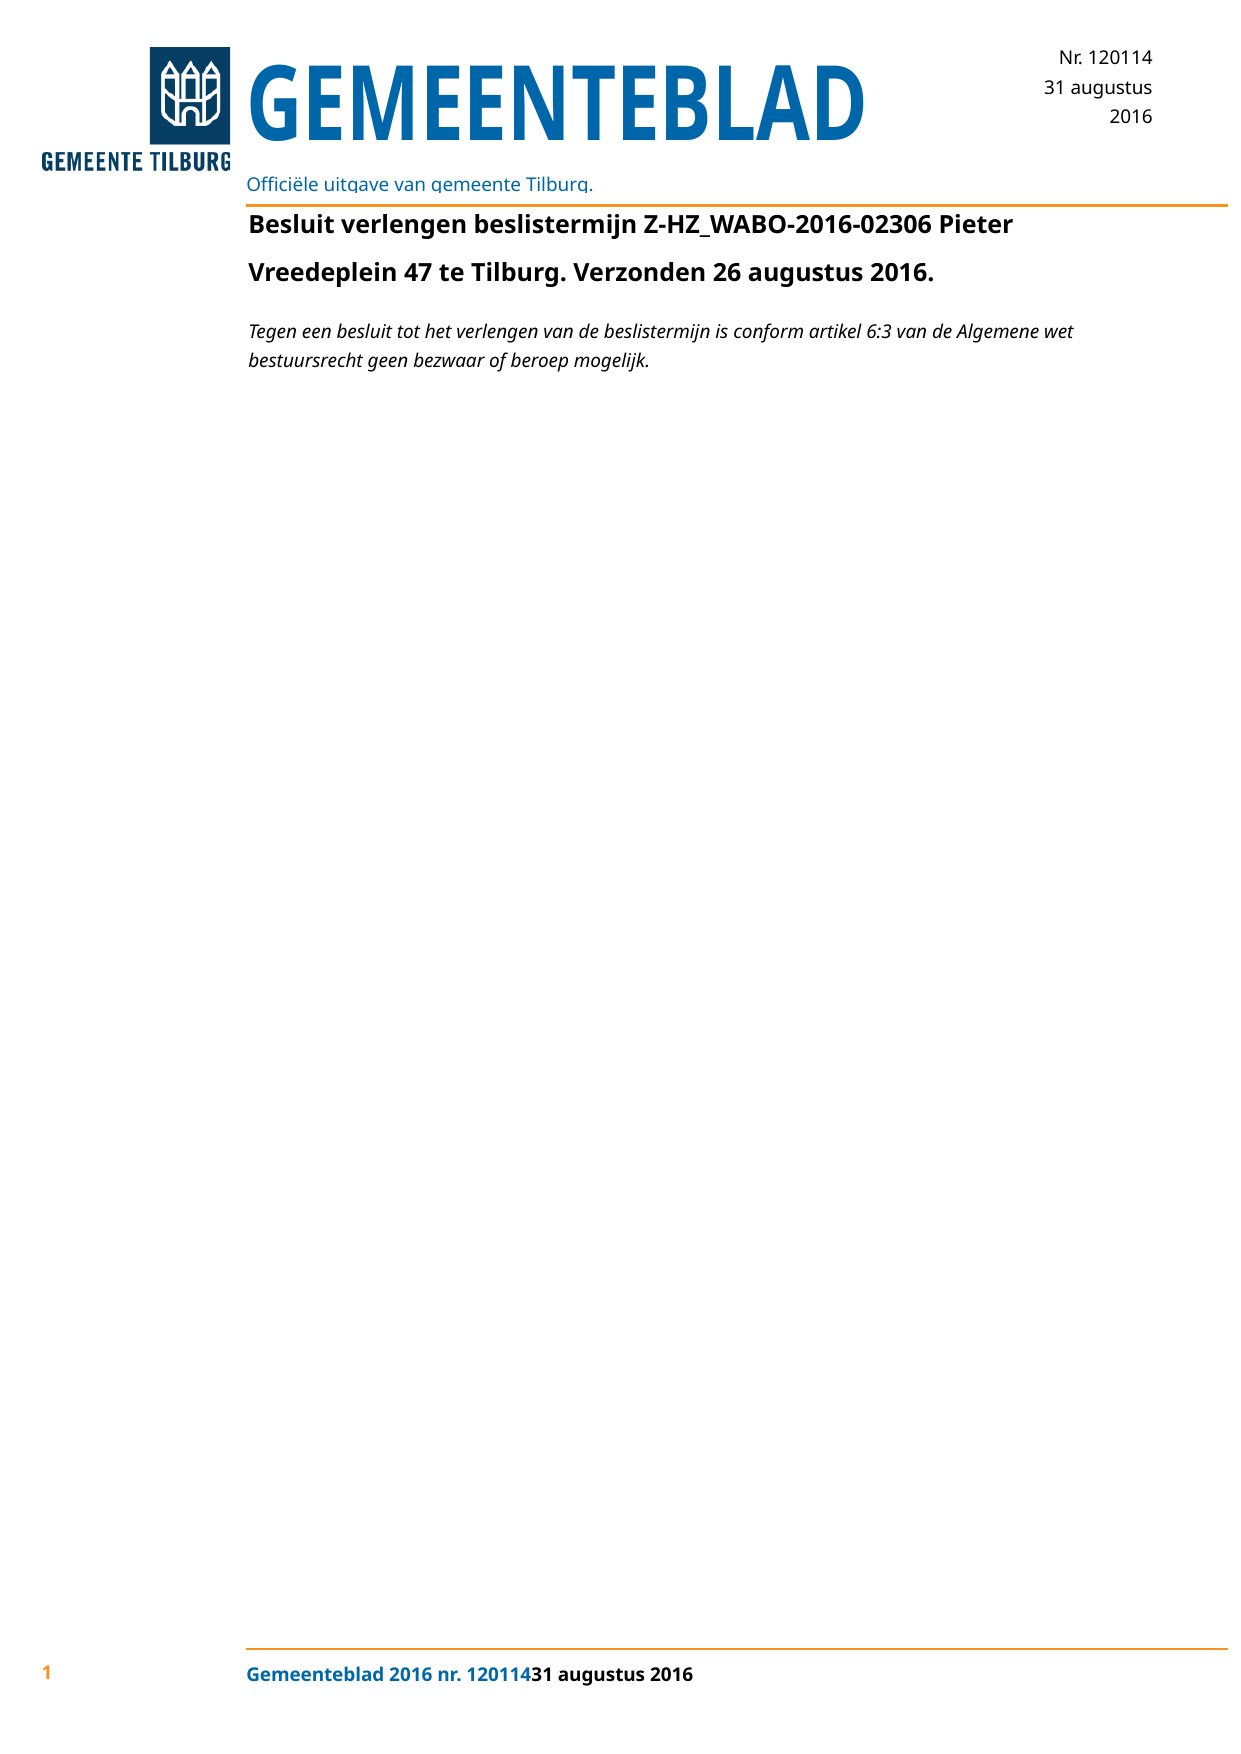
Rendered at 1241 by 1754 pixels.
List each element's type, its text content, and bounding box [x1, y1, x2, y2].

picture [41, 47, 231, 172]
text Tegen een besluit tot het verlengen van de beslistermijn is conform artikel 6:3 van de Algemene wet bestuursrecht geen bezwaar of beroep mogelijk. [248, 318, 1152, 373]
text Besluit verlengen beslistermijn Z-HZ_WABO-2016-02306 Pieter Vreedeplein 47 te Tilburg. Verzonden 26 augustus 2016. [248, 207, 1152, 288]
